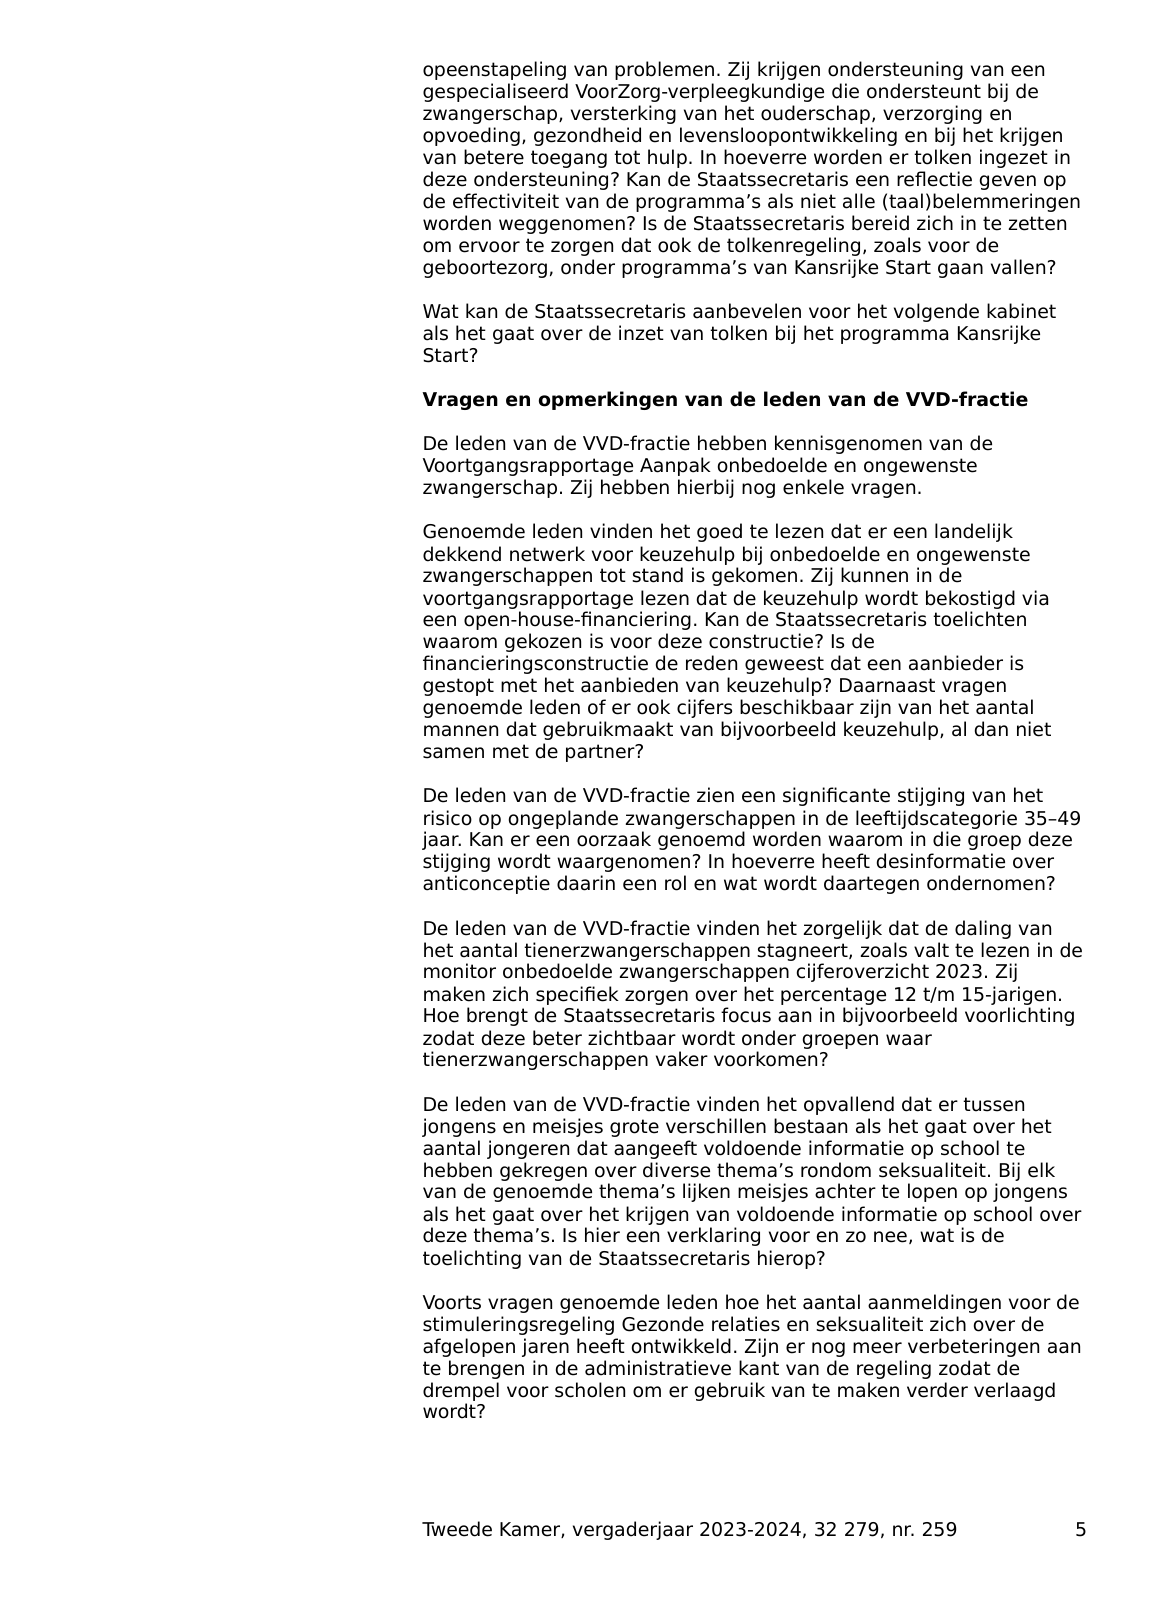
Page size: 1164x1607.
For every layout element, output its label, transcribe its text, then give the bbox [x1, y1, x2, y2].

text De leden van de VVD-fractie vinden het opvallend dat er tussen jongens en meisjes grote verschillen bestaan als het gaat over het aantal jongeren dat aangeeft voldoende informatie op school te hebben gekregen over diverse thema’s rondom seksualiteit. Bij elk van de genoemde thema’s lijken meisjes achter te lopen op jongens als het gaat over het krijgen van voldoende informatie op school over deze thema’s. Is hier een verklaring voor en zo nee, wat is de toelichting van de Staatssecretaris hierop? [422, 1093, 1087, 1269]
text Wat kan de Staatssecretaris aanbevelen voor het volgende kabinet als het gaat over de inzet van tolken bij het programma Kansrijke Start? [422, 301, 1087, 367]
text De leden van de VVD-fractie zien een significante stijging van het risico op ongeplande zwangerschappen in de leeftijdscategorie 35–49 jaar. Kan er een oorzaak genoemd worden waarom in die groep deze stijging wordt waargenomen? In hoeverre heeft desinformatie over anticonceptie daarin een rol en wat wordt daartegen ondernomen? [422, 785, 1087, 895]
subtitle Vragen en opmerkingen van de leden van de VVD-fractie [422, 389, 1087, 411]
text De leden van de VVD-fractie hebben kennisgenomen van de Voortgangsrapportage Aanpak onbedoelde en ongewenste zwangerschap. Zij hebben hierbij nog enkele vragen. [422, 433, 1087, 499]
text De leden van de VVD-fractie vinden het zorgelijk dat de daling van het aantal tienerzwangerschappen stagneert, zoals valt te lezen in de monitor onbedoelde zwangerschappen cijferoverzicht 2023. Zij maken zich specifiek zorgen over het percentage 12 t/m 15-jarigen. Hoe brengt de Staatssecretaris focus aan in bijvoorbeeld voorlichting zodat deze beter zichtbaar wordt onder groepen waar tienerzwangerschappen vaker voorkomen? [422, 917, 1087, 1071]
text Genoemde leden vinden het goed te lezen dat er een landelijk dekkend netwerk voor keuzehulp bij onbedoelde en ongewenste zwangerschappen tot stand is gekomen. Zij kunnen in de voortgangsrapportage lezen dat de keuzehulp wordt bekostigd via een open-house-financiering. Kan de Staatssecretaris toelichten waarom gekozen is voor deze constructie? Is de financieringsconstructie de reden geweest dat een aanbieder is gestopt met het aanbieden van keuzehulp? Daarnaast vragen genoemde leden of er ook cijfers beschikbaar zijn van het aantal mannen dat gebruikmaakt van bijvoorbeeld keuzehulp, al dan niet samen met de partner? [422, 521, 1087, 763]
text Voorts vragen genoemde leden hoe het aantal aanmeldingen voor de stimuleringsregeling Gezonde relaties en seksualiteit zich over de afgelopen jaren heeft ontwikkeld. Zijn er nog meer verbeteringen aan te brengen in de administratieve kant van de regeling zodat de drempel voor scholen om er gebruik van te maken verder verlaagd wordt? [422, 1292, 1087, 1423]
text opeenstapeling van problemen. Zij krijgen ondersteuning van een gespecialiseerd VoorZorg-verpleegkundige die ondersteunt bij de zwangerschap, versterking van het ouderschap, verzorging en opvoeding, gezondheid en levensloopontwikkeling en bij het krijgen van betere toegang tot hulp. In hoeverre worden er tolken ingezet in deze ondersteuning? Kan de Staatssecretaris een reflectie geven op de effectiviteit van de programma’s als niet alle (taal)belemmeringen worden weggenomen? Is de Staatssecretaris bereid zich in te zetten om ervoor te zorgen dat ook de tolkenregeling, zoals voor de geboortezorg, onder programma’s van Kansrijke Start gaan vallen? [422, 59, 1087, 279]
